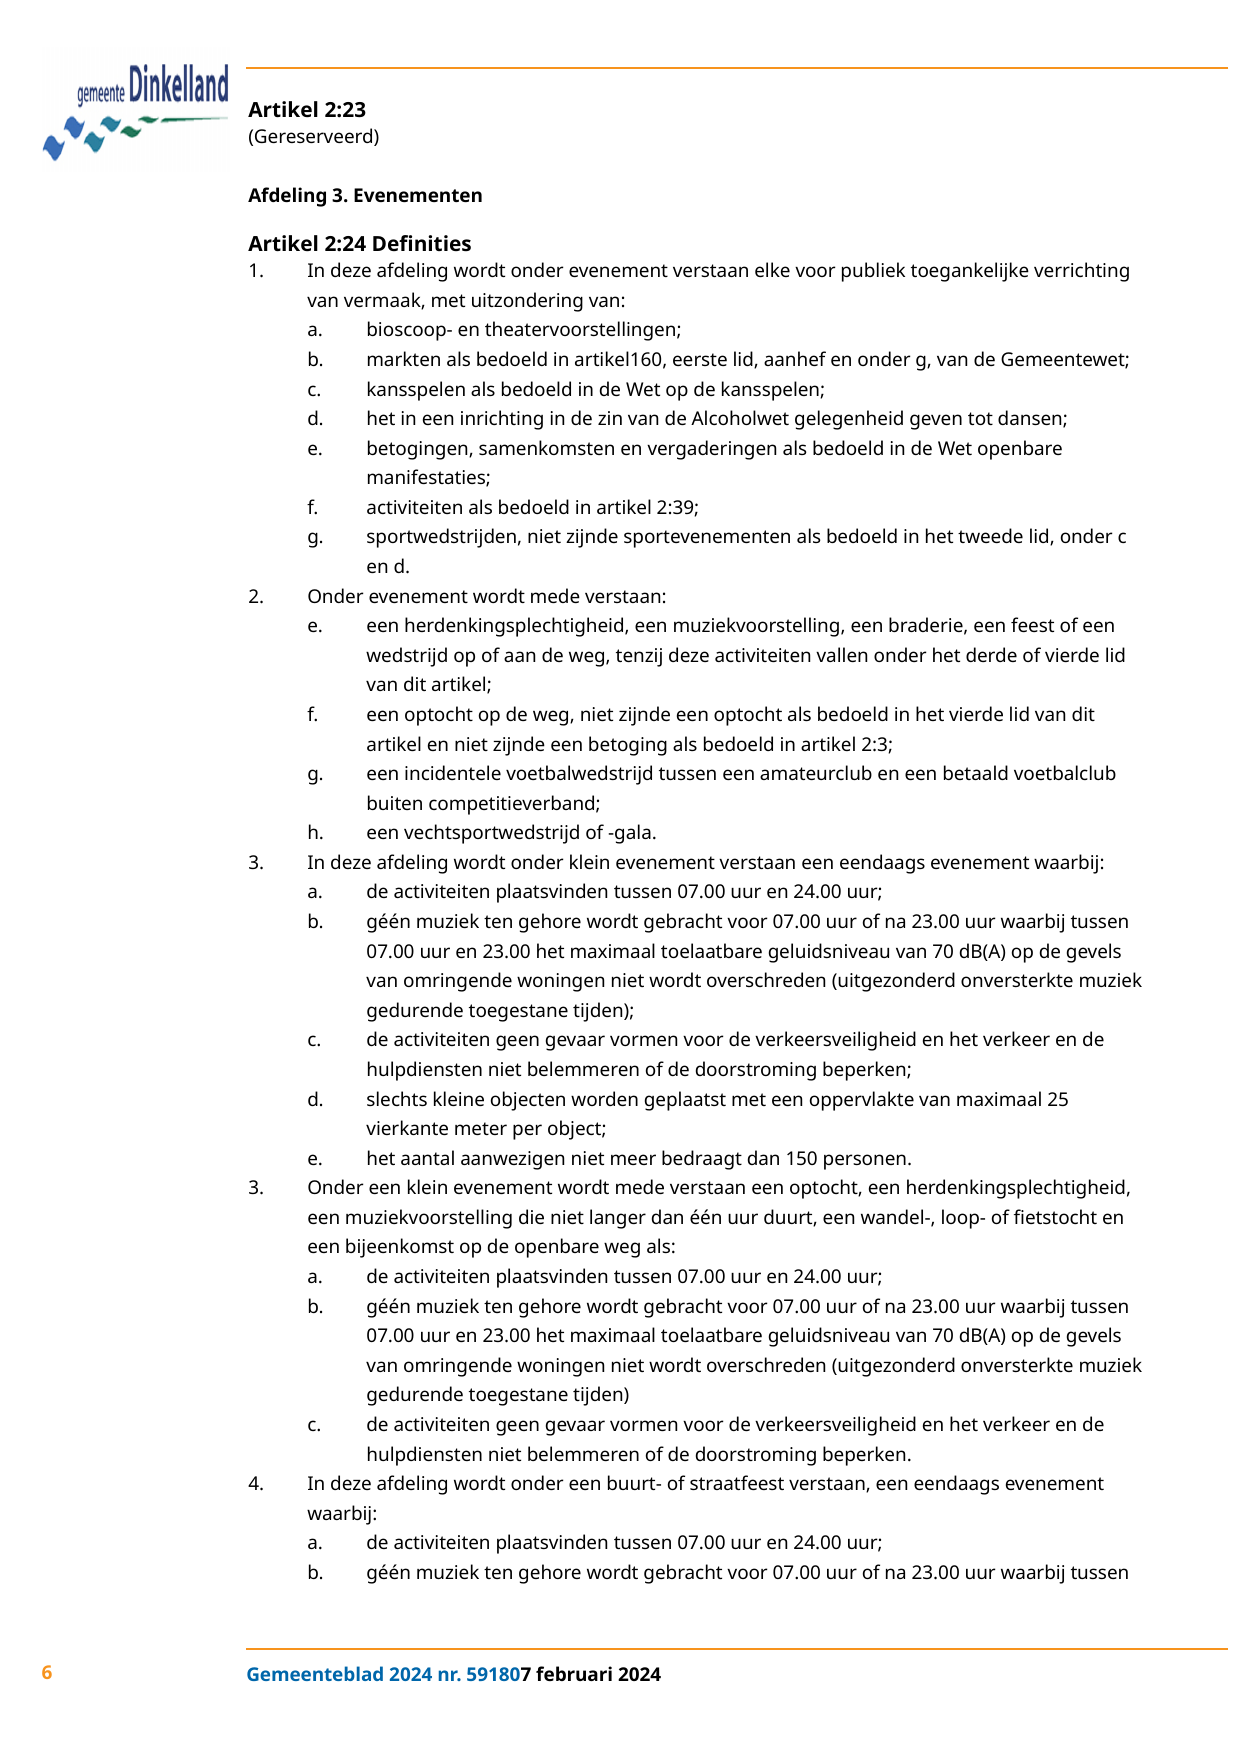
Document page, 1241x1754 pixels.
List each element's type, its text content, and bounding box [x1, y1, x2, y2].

list géén muziek ten gehore wordt gebracht voor 07.00 uur of na 23.00 uur waarbij tussen 07.00 uur en 23.00 het maximaal toelaatbare geluidsniveau van 70 dB(A) op de gevels van omringende woningen niet wordt overschreden (uitgezonderd onversterkte muziek gedurende toegestane tijden); [307, 908, 1152, 1023]
list de activiteiten plaatsvinden tussen 07.00 uur en 24.00 uur; [307, 879, 1152, 904]
list slechts kleine objecten worden geplaatst met een oppervlakte van maximaal 25 vierkante meter per object; [307, 1086, 1152, 1141]
list géén muziek ten gehore wordt gebracht voor 07.00 uur of na 23.00 uur waarbij tussen 07.00 uur en 23.00 het maximaal toelaatbare geluidsniveau van 70 dB(A) op de gevels van omringende woningen niet wordt overschreden (uitgezonderd onversterkte muziek gedurende toegestane tijden) [307, 1293, 1152, 1407]
list activiteiten als bedoeld in artikel 2:39; [307, 494, 1152, 520]
text (Gereserveerd) [248, 123, 1152, 149]
text Afdeling 3. Evenementen [248, 182, 1152, 208]
list het in een inrichting in de zin van de Alcoholwet gelegenheid geven tot dansen; [307, 405, 1152, 431]
list de activiteiten plaatsvinden tussen 07.00 uur en 24.00 uur; [307, 1529, 1152, 1555]
list betogingen, samenkomsten en vergaderingen als bedoeld in de Wet openbare manifestaties; [307, 435, 1152, 490]
list de activiteiten geen gevaar vormen voor de verkeersveiligheid en het verkeer en de hulpdiensten niet belemmeren of de doorstroming beperken; [307, 1027, 1152, 1082]
list In deze afdeling wordt onder klein evenement verstaan een eendaags evenement waarbij: [248, 849, 1152, 875]
text Artikel 2:23 [248, 95, 1152, 123]
list Onder evenement wordt mede verstaan: [248, 583, 1152, 608]
list een optocht op de weg, niet zijnde een optocht als bedoeld in het vierde lid van dit artikel en niet zijnde een betoging als bedoeld in artikel 2:3; [307, 701, 1152, 756]
list In deze afdeling wordt onder evenement verstaan elke voor publiek toegankelijke verrichting van vermaak, met uitzondering van: [248, 257, 1152, 313]
list markten als bedoeld in artikel160, eerste lid, aanhef en onder g, van de Gemeentewet; [307, 346, 1152, 372]
text Artikel 2:24 Definities [248, 229, 1152, 257]
list sportwedstrijden, niet zijnde sportevenementen als bedoeld in het tweede lid, onder c en d. [307, 524, 1152, 579]
list de activiteiten plaatsvinden tussen 07.00 uur en 24.00 uur; [307, 1263, 1152, 1289]
list Onder een klein evenement wordt mede verstaan een optocht, een herdenkingsplechtigheid, een muziekvoorstelling die niet langer dan één uur duurt, een wandel-, loop- of fietstocht en een bijeenkomst op de openbare weg als: [248, 1174, 1152, 1259]
list de activiteiten geen gevaar vormen voor de verkeersveiligheid en het verkeer en de hulpdiensten niet belemmeren of de doorstroming beperken. [307, 1411, 1152, 1466]
picture [41, 47, 231, 172]
list een incidentele voetbalwedstrijd tussen een amateurclub en een betaald voetbalclub buiten competitieverband; [307, 760, 1152, 816]
list In deze afdeling wordt onder een buurt- of straatfeest verstaan, een eendaags evenement waarbij: [248, 1470, 1152, 1526]
list géén muziek ten gehore wordt gebracht voor 07.00 uur of na 23.00 uur waarbij tussen [307, 1559, 1152, 1585]
list bioscoop- en theatervoorstellingen; [307, 317, 1152, 342]
list het aantal aanwezigen niet meer bedraagt dan 150 personen. [307, 1145, 1152, 1171]
list een herdenkingsplechtigheid, een muziekvoorstelling, een braderie, een feest of een wedstrijd op of aan de weg, tenzij deze activiteiten vallen onder het derde of vierde lid van dit artikel; [307, 612, 1152, 697]
list kansspelen als bedoeld in de Wet op de kansspelen; [307, 376, 1152, 401]
list een vechtsportwedstrijd of -gala. [307, 819, 1152, 845]
